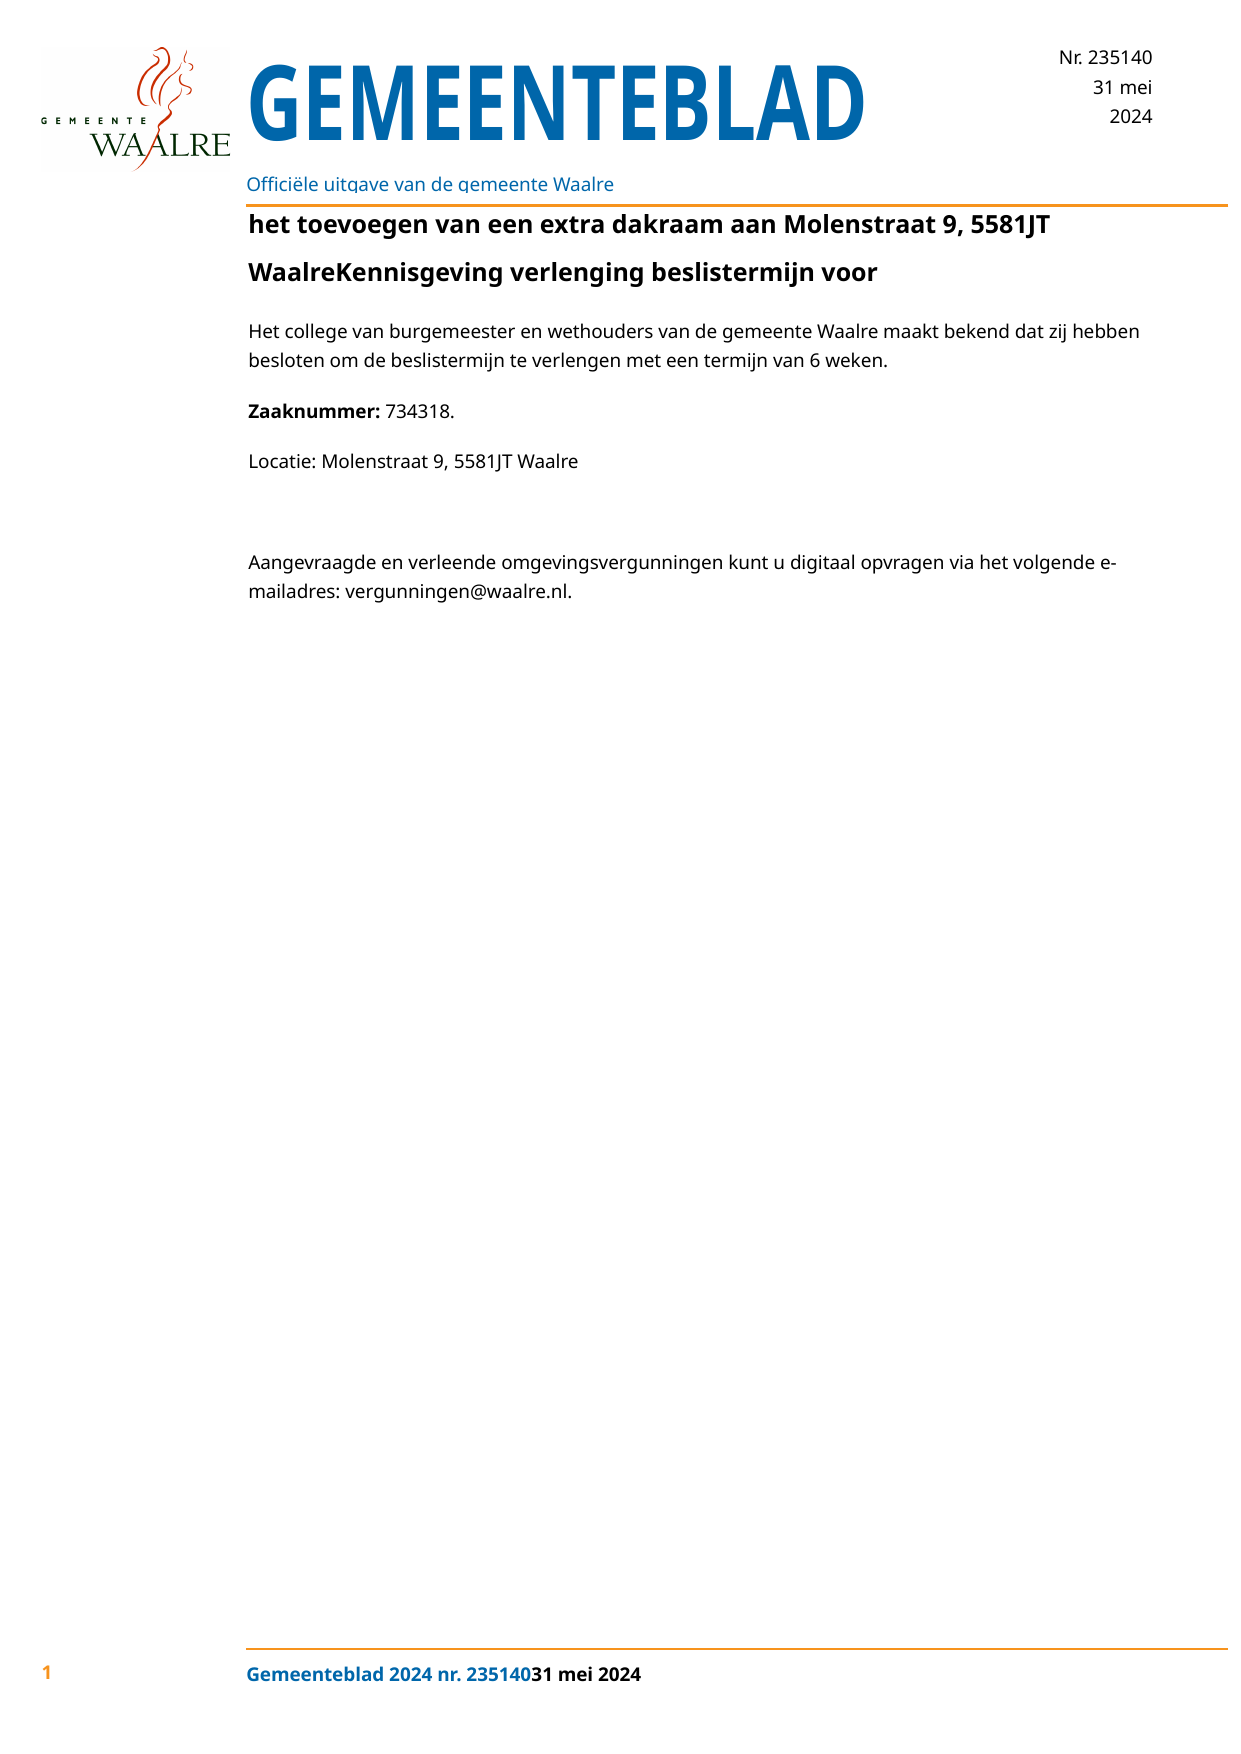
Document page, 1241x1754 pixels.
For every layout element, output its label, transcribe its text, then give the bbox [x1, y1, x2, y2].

text Zaaknummer: 734318. [248, 398, 1152, 424]
text Het college van burgemeester en wethouders van de gemeente Waalre maakt bekend dat zij hebben besloten om de beslistermijn te verlengen met een termijn van 6 weken. [248, 318, 1152, 373]
text Aangevraagde en verleende omgevingsvergunningen kunt u digitaal opvragen via het volgende e-mailadres: vergunningen@waalre.nl. [248, 549, 1152, 604]
picture [41, 47, 231, 172]
text Locatie: Molenstraat 9, 5581JT Waalre [248, 448, 1152, 474]
text het toevoegen van een extra dakraam aan Molenstraat 9, 5581JT WaalreKennisgeving verlenging beslistermijn voor [248, 207, 1152, 288]
